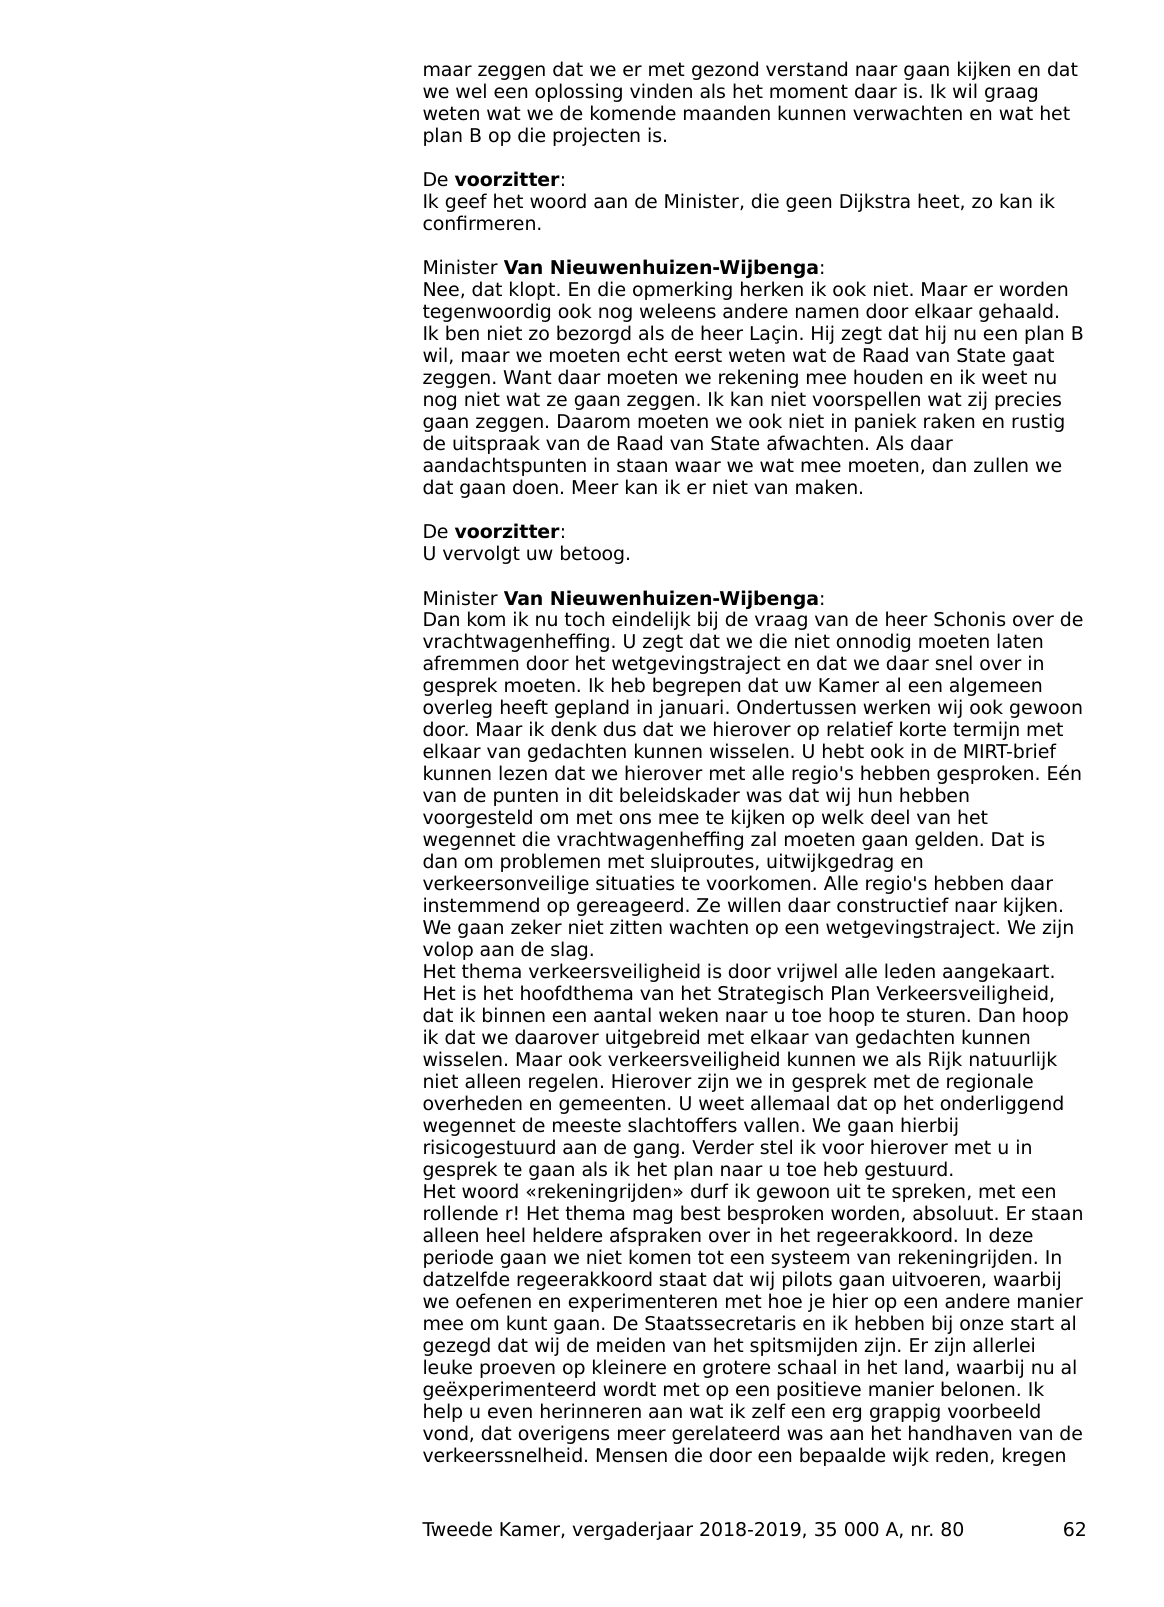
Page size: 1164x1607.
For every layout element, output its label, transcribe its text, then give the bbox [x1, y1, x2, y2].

text Ik geef het woord aan de Minister, die geen Dijkstra heet, zo kan ik confirmeren. [422, 191, 1087, 235]
text Nee, dat klopt. En die opmerking herken ik ook niet. Maar er worden tegenwoordig ook nog weleens andere namen door elkaar gehaald. [422, 279, 1087, 323]
text Het woord «rekeningrijden» durf ik gewoon uit te spreken, met een rollende r! Het thema mag best besproken worden, absoluut. Er staan alleen heel heldere afspraken over in het regeerakkoord. In deze periode gaan we niet komen tot een systeem van rekeningrijden. In datzelfde regeerakkoord staat dat wij pilots gaan uitvoeren, waarbij we oefenen en experimenteren met hoe je hier op een andere manier mee om kunt gaan. De Staatssecretaris en ik hebben bij onze start al gezegd dat wij de meiden van het spitsmijden zijn. Er zijn allerlei leuke proeven op kleinere en grotere schaal in het land, waarbij nu al geëxperimenteerd wordt met op een positieve manier belonen. Ik help u even herinneren aan wat ik zelf een erg grappig voorbeeld vond, dat overigens meer gerelateerd was aan het handhaven van de verkeerssnelheid. Mensen die door een bepaalde wijk reden, kregen [422, 1181, 1087, 1467]
text Het thema verkeersveiligheid is door vrijwel alle leden aangekaart. Het is het hoofdthema van het Strategisch Plan Verkeersveiligheid, dat ik binnen een aantal weken naar u toe hoop te sturen. Dan hoop ik dat we daarover uitgebreid met elkaar van gedachten kunnen wisselen. Maar ook verkeersveiligheid kunnen we als Rijk natuurlijk niet alleen regelen. Hierover zijn we in gesprek met de regionale overheden en gemeenten. U weet allemaal dat op het onderliggend wegennet de meeste slachtoffers vallen. We gaan hierbij risicogestuurd aan de gang. Verder stel ik voor hierover met u in gesprek te gaan als ik het plan naar u toe heb gestuurd. [422, 961, 1087, 1181]
text De voorzitter: [422, 169, 1087, 191]
text Dan kom ik nu toch eindelijk bij de vraag van de heer Schonis over de vrachtwagenheffing. U zegt dat we die niet onnodig moeten laten afremmen door het wetgevingstraject en dat we daar snel over in gesprek moeten. Ik heb begrepen dat uw Kamer al een algemeen overleg heeft gepland in januari. Ondertussen werken wij ook gewoon door. Maar ik denk dus dat we hierover op relatief korte termijn met elkaar van gedachten kunnen wisselen. U hebt ook in de MIRT-brief kunnen lezen dat we hierover met alle regio's hebben gesproken. Eén van de punten in dit beleidskader was dat wij hun hebben voorgesteld om met ons mee te kijken op welk deel van het wegennet die vrachtwagenheffing zal moeten gaan gelden. Dat is dan om problemen met sluiproutes, uitwijkgedrag en verkeersonveilige situaties te voorkomen. Alle regio's hebben daar instemmend op gereageerd. Ze willen daar constructief naar kijken. We gaan zeker niet zitten wachten op een wetgevingstraject. We zijn volop aan de slag. [422, 609, 1087, 961]
text Ik ben niet zo bezorgd als de heer Laçin. Hij zegt dat hij nu een plan B wil, maar we moeten echt eerst weten wat de Raad van State gaat zeggen. Want daar moeten we rekening mee houden en ik weet nu nog niet wat ze gaan zeggen. Ik kan niet voorspellen wat zij precies gaan zeggen. Daarom moeten we ook niet in paniek raken en rustig de uitspraak van de Raad van State afwachten. Als daar aandachtspunten in staan waar we wat mee moeten, dan zullen we dat gaan doen. Meer kan ik er niet van maken. [422, 323, 1087, 499]
text U vervolgt uw betoog. [422, 543, 1087, 565]
text Minister Van Nieuwenhuizen-Wijbenga: [422, 587, 1087, 609]
text maar zeggen dat we er met gezond verstand naar gaan kijken en dat we wel een oplossing vinden als het moment daar is. Ik wil graag weten wat we de komende maanden kunnen verwachten en wat het plan B op die projecten is. [422, 59, 1087, 147]
text De voorzitter: [422, 521, 1087, 543]
text Minister Van Nieuwenhuizen-Wijbenga: [422, 257, 1087, 279]
